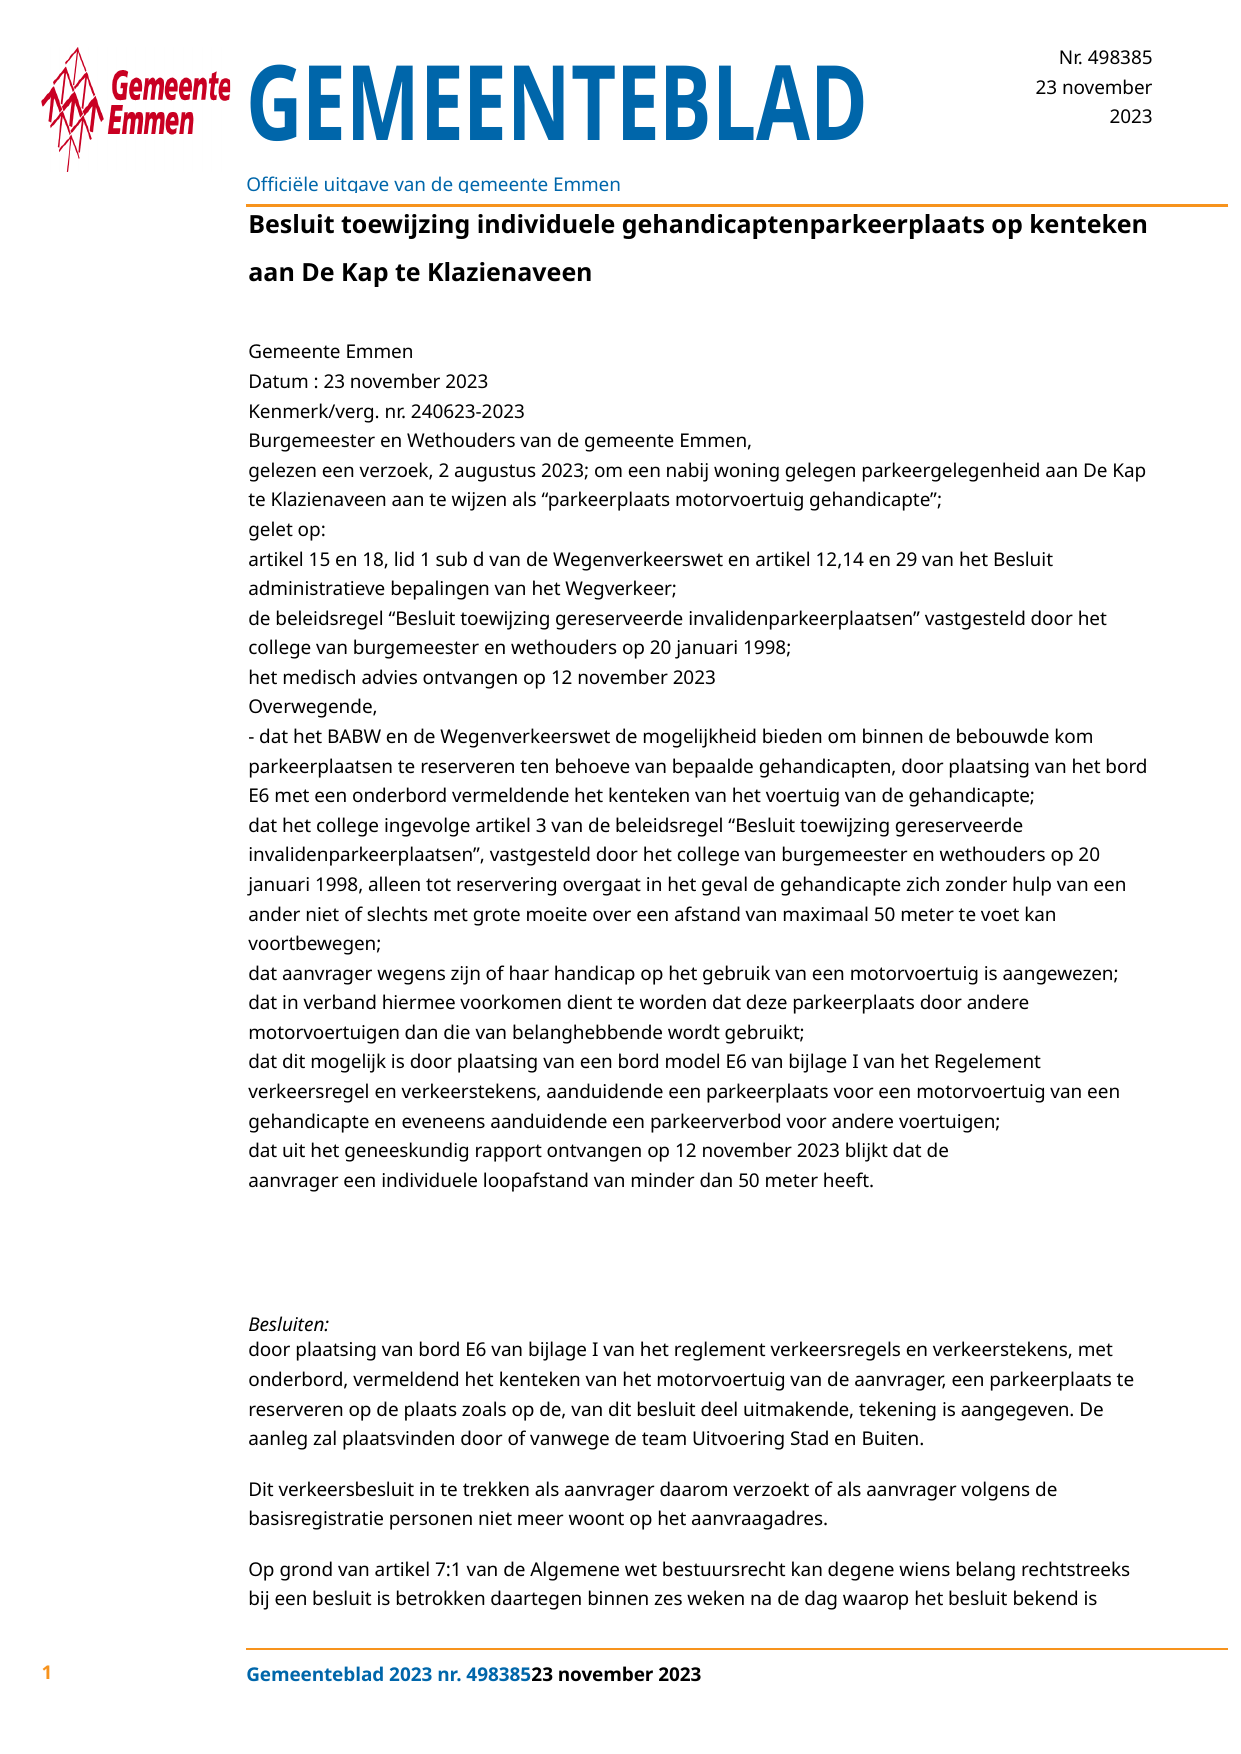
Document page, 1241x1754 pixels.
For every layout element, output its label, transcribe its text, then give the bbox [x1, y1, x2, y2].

text Besluit toewijzing individuele gehandicaptenparkeerplaats op kenteken aan De Kap te Klazienaveen [248, 207, 1152, 288]
text Gemeente Emmen [248, 339, 1152, 364]
text Kenmerk/verg. nr. 240623-2023 [248, 398, 1152, 423]
text dat in verband hiermee voorkomen dient te worden dat deze parkeerplaats door andere motorvoertuigen dan die van belanghebbende wordt gebruikt; [248, 989, 1152, 1045]
text door plaatsing van bord E6 van bijlage I van het reglement verkeersregels en verkeerstekens, met onderbord, vermeldend het kenteken van het motorvoertuig van de aanvrager, een parkeerplaats te reserveren op de plaats zoals op de, van dit besluit deel uitmakende, tekening is aangegeven. De aanleg zal plaatsvinden door of vanwege de team Uitvoering Stad en Buiten. [248, 1337, 1152, 1451]
text Besluiten: [248, 1311, 1152, 1337]
text het medisch advies ontvangen op 12 november 2023 [248, 664, 1152, 690]
text Overwegende, [248, 694, 1152, 719]
text dat uit het geneeskundig rapport ontvangen op 12 november 2023 blijkt dat de [248, 1137, 1152, 1163]
text gelet op: [248, 516, 1152, 542]
text Datum : 23 november 2023 [248, 368, 1152, 394]
picture [41, 47, 231, 172]
text Dit verkeersbesluit in te trekken als aanvrager daarom verzoekt of als aanvrager volgens de basisregistratie personen niet meer woont op het aanvraagadres. [248, 1476, 1152, 1531]
text Op grond van artikel 7:1 van de Algemene wet bestuursrecht kan degene wiens belang rechtstreeks bij een besluit is betrokken daartegen binnen zes weken na de dag waarop het besluit bekend is [248, 1556, 1152, 1611]
text dat het college ingevolge artikel 3 van de beleidsregel “Besluit toewijzing gereserveerde invalidenparkeerplaatsen”, vastgesteld door het college van burgemeester en wethouders op 20 januari 1998, alleen tot reservering overgaat in het geval de gehandicapte zich zonder hulp van een ander niet of slechts met grote moeite over een afstand van maximaal 50 meter te voet kan voortbewegen; [248, 812, 1152, 956]
text dat dit mogelijk is door plaatsing van een bord model E6 van bijlage I van het Regelement verkeersregel en verkeerstekens, aanduidende een parkeerplaats voor een motorvoertuig van een gehandicapte en eveneens aanduidende een parkeerverbod voor andere voertuigen; [248, 1049, 1152, 1133]
text de beleidsregel “Besluit toewijzing gereserveerde invalidenparkeerplaatsen” vastgesteld door het college van burgemeester en wethouders op 20 januari 1998; [248, 605, 1152, 660]
text - dat het BABW en de Wegenverkeerswet de mogelijkheid bieden om binnen de bebouwde kom parkeerplaatsen te reserveren ten behoeve van bepaalde gehandicapten, door plaatsing van het bord E6 met een onderbord vermeldende het kenteken van het voertuig van de gehandicapte; [248, 723, 1152, 808]
text dat aanvrager wegens zijn of haar handicap op het gebruik van een motorvoertuig is aangewezen; [248, 960, 1152, 986]
text artikel 15 en 18, lid 1 sub d van de Wegenverkeerswet en artikel 12,14 en 29 van het Besluit administratieve bepalingen van het Wegverkeer; [248, 546, 1152, 601]
text aanvrager een individuele loopafstand van minder dan 50 meter heeft. [248, 1167, 1152, 1193]
text gelezen een verzoek, 2 augustus 2023; om een nabij woning gelegen parkeergelegenheid aan De Kap te Klazienaveen aan te wijzen als “parkeerplaats motorvoertuig gehandicapte”; [248, 457, 1152, 512]
text Burgemeester en Wethouders van de gemeente Emmen, [248, 427, 1152, 453]
